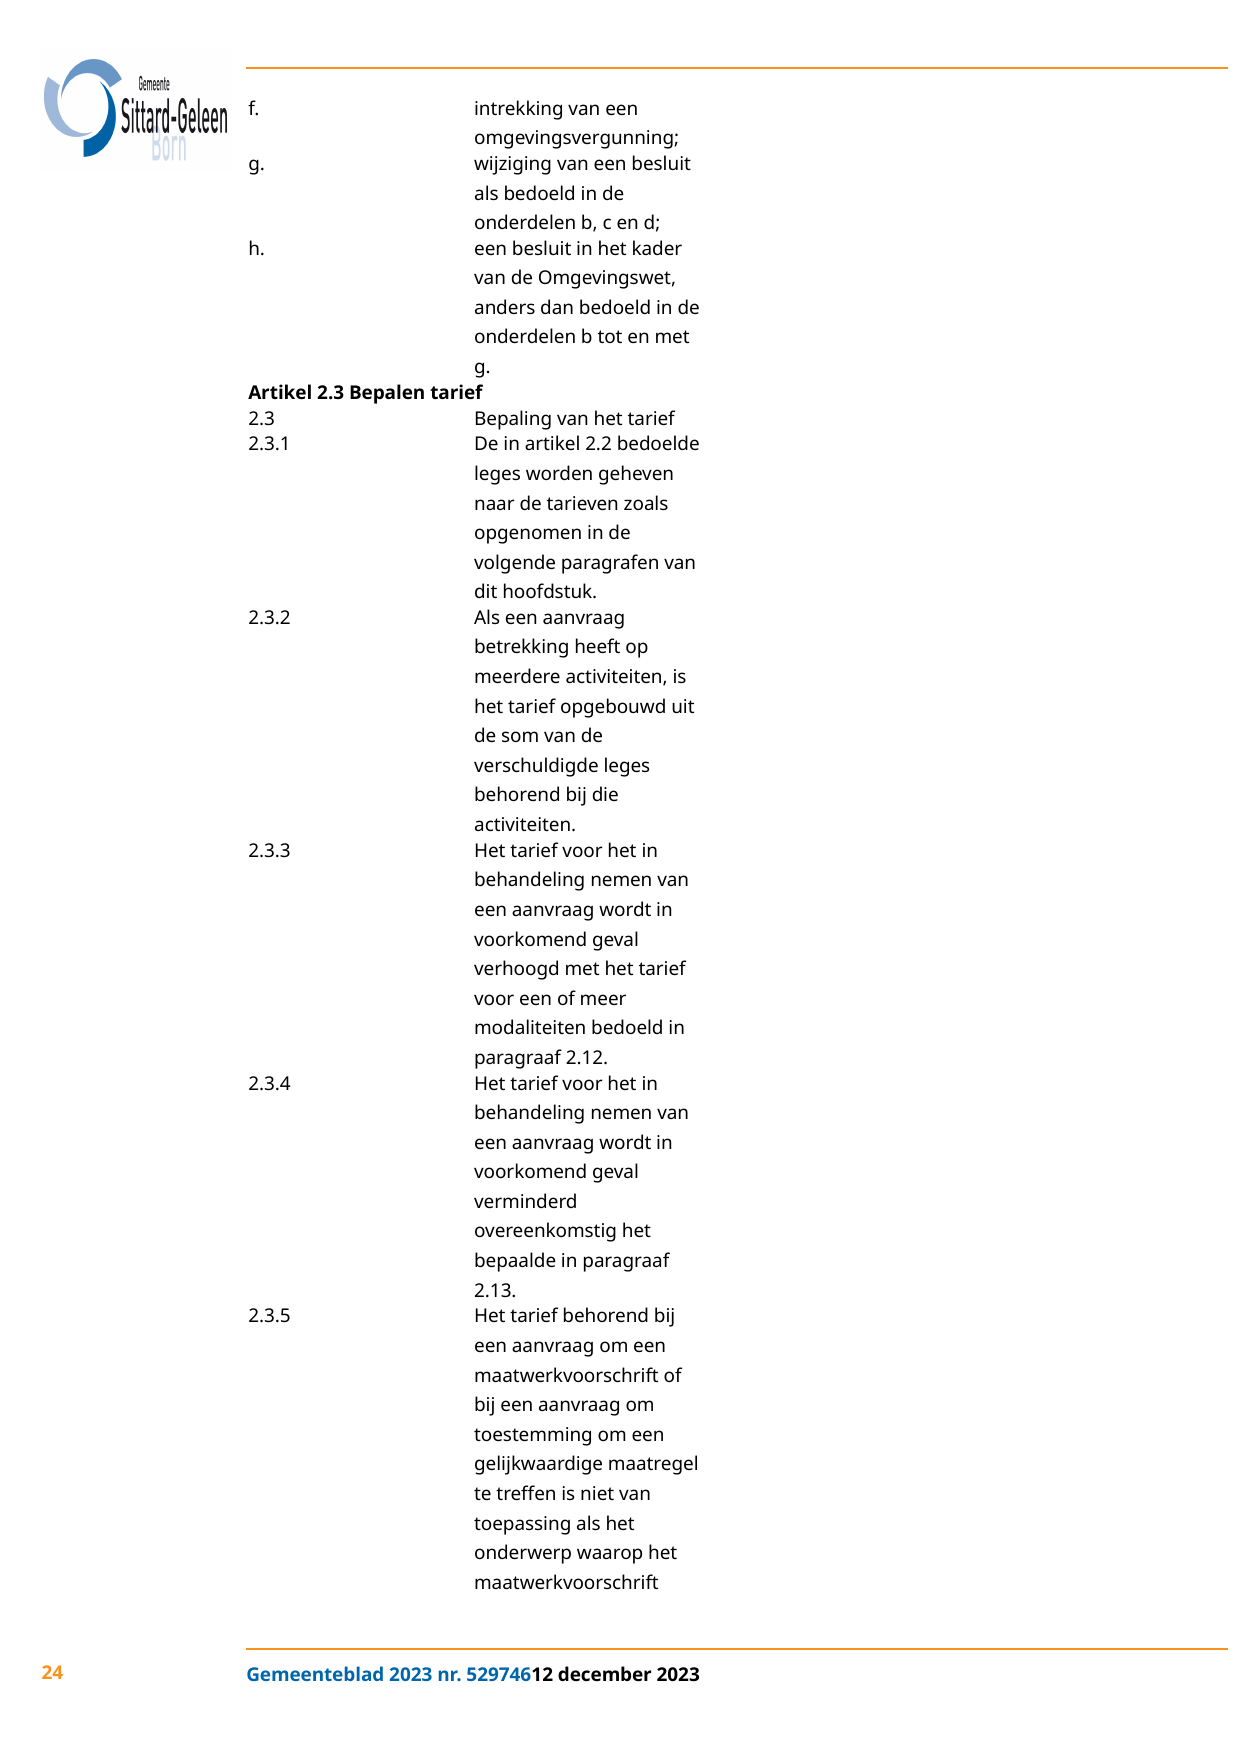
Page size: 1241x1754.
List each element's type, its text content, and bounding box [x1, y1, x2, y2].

table_cell Het tarief voor het in behandeling nemen van een aanvraag wordt in voorkomend geval verminderd overeenkomstig het bepaalde in paragraaf 2.13. [474, 1070, 700, 1303]
table_cell [926, 150, 1152, 235]
table_cell [926, 379, 1152, 405]
table_cell [700, 235, 926, 379]
table_cell 2.3.5 [248, 1303, 474, 1594]
table_cell [700, 1070, 926, 1303]
table_cell Artikel 2.3 Bepalen tarief [248, 379, 926, 405]
table_cell Bepaling van het tarief [474, 405, 700, 431]
table_cell g. [248, 150, 474, 235]
table_cell Het tarief behorend bij een aanvraag om een maatwerkvoorschrift of bij een aanvraag om toestemming om een gelijkwaardige maatregel te treffen is niet van toepassing als het onderwerp waarop het maatwerkvoorschrift [474, 1303, 700, 1594]
table_cell 2.3 [248, 405, 474, 431]
table_cell [700, 837, 926, 1070]
table_cell [926, 95, 1152, 150]
table_cell wijziging van een besluit als bedoeld in de onderdelen b, c en d; [474, 150, 700, 235]
table_cell h. [248, 235, 474, 379]
table_cell 2.3.2 [248, 604, 474, 837]
table_cell [926, 405, 1152, 431]
table_cell een besluit in het kader van de Omgevingswet, anders dan bedoeld in de onderdelen b tot en met g. [474, 235, 700, 379]
table_cell [700, 604, 926, 837]
picture [41, 47, 231, 172]
table_cell [926, 431, 1152, 604]
table_cell Als een aanvraag betrekking heeft op meerdere activiteiten, is het tarief opgebouwd uit de som van de verschuldigde leges behorend bij die activiteiten. [474, 604, 700, 837]
table_cell intrekking van een omgevingsvergunning; [474, 95, 700, 150]
table_cell [700, 95, 926, 150]
table_cell [700, 431, 926, 604]
table_cell [926, 1070, 1152, 1303]
table_cell De in artikel 2.2 bedoelde leges worden geheven naar de tarieven zoals opgenomen in de volgende paragrafen van dit hoofdstuk. [474, 431, 700, 604]
table_cell [926, 1303, 1152, 1594]
table_cell Het tarief voor het in behandeling nemen van een aanvraag wordt in voorkomend geval verhoogd met het tarief voor een of meer modaliteiten bedoeld in paragraaf 2.12. [474, 837, 700, 1070]
table_cell 2.3.4 [248, 1070, 474, 1303]
table_cell f. [248, 95, 474, 150]
table_cell 2.3.3 [248, 837, 474, 1070]
table_cell [700, 150, 926, 235]
table_cell [926, 837, 1152, 1070]
table_cell [700, 405, 926, 431]
table_cell [926, 235, 1152, 379]
table_cell [700, 1303, 926, 1594]
table_cell [926, 604, 1152, 837]
table_cell 2.3.1 [248, 431, 474, 604]
